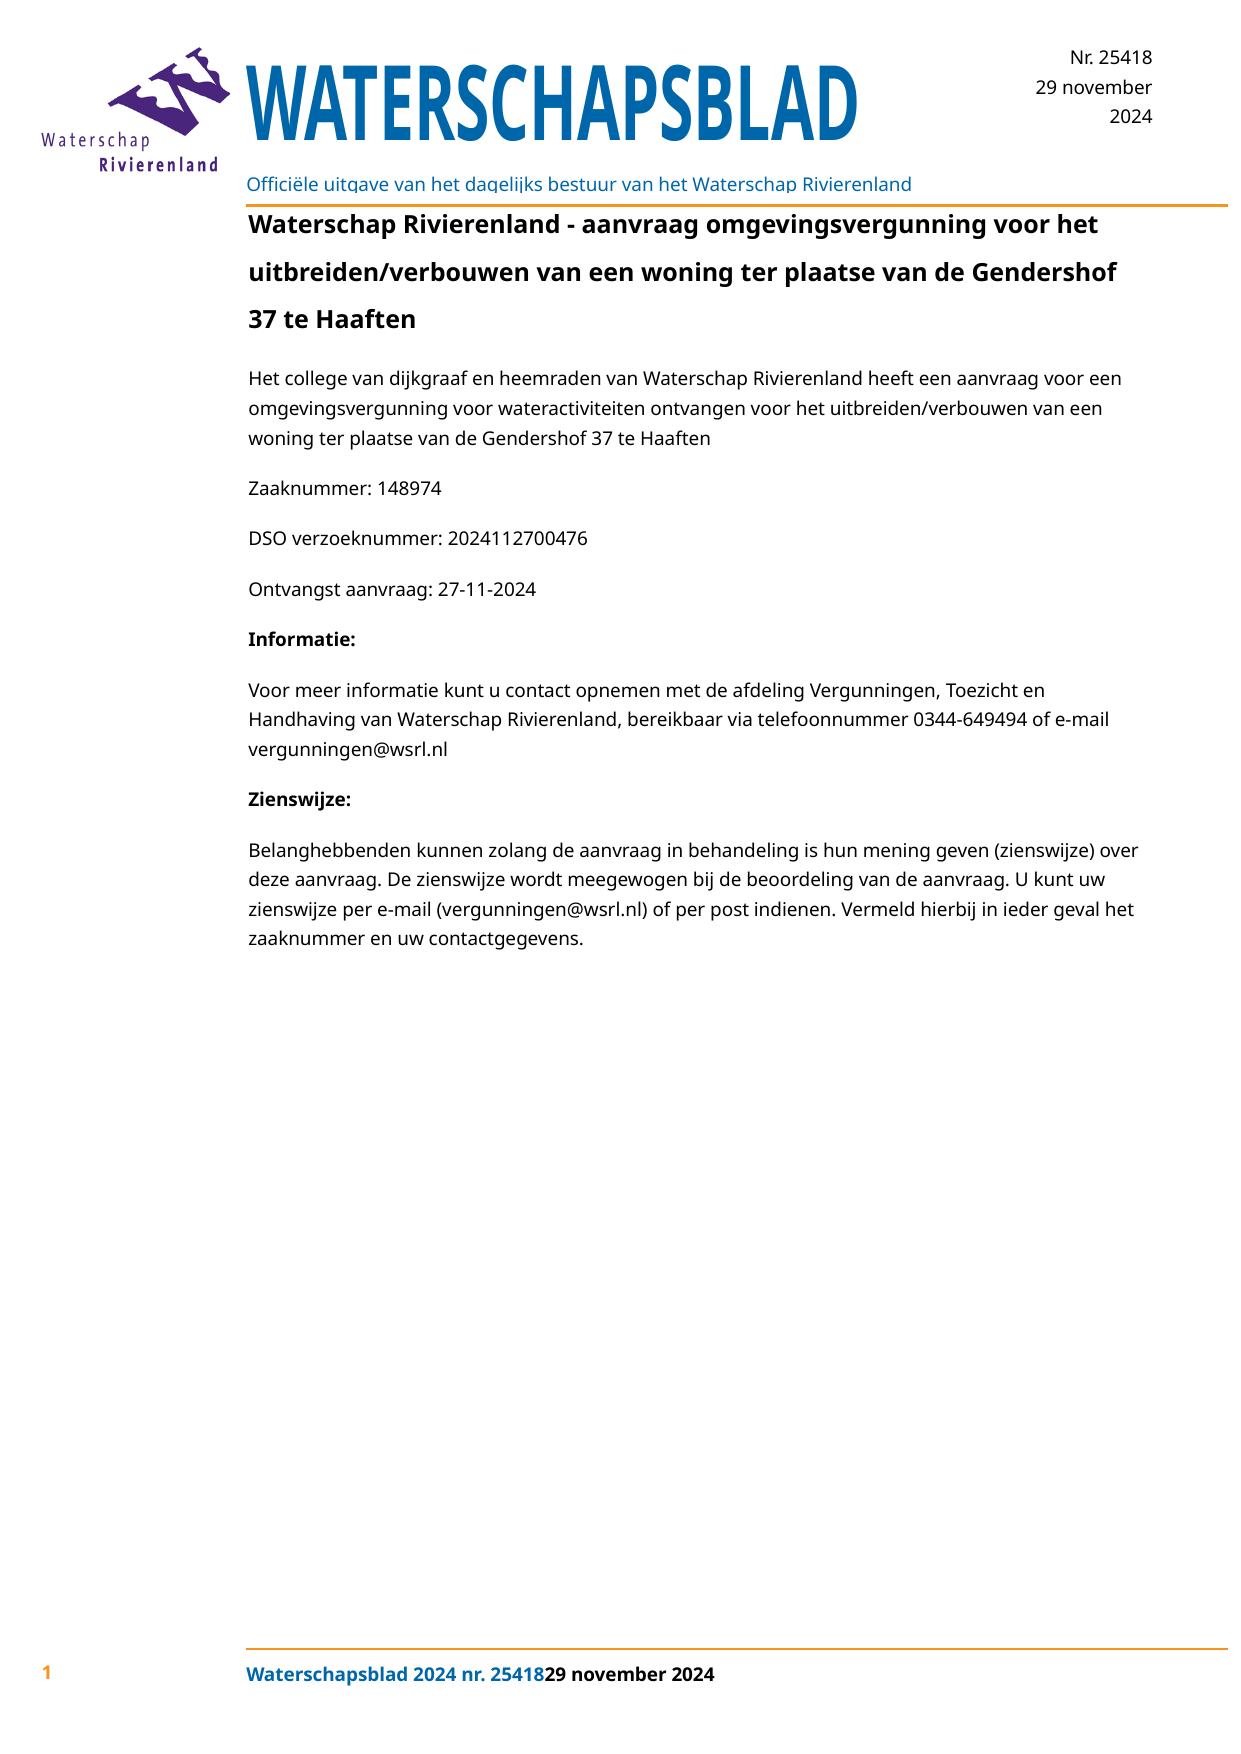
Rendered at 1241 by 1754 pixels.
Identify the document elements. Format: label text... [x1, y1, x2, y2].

text DSO verzoeknummer: 2024112700476 [248, 526, 1152, 551]
text Voor meer informatie kunt u contact opnemen met de afdeling Vergunningen, Toezicht en Handhaving van Waterschap Rivierenland, bereikbaar via telefoonnummer 0344-649494 of e-mail vergunningen@wsrl.nl [248, 677, 1152, 762]
text Het college van dijkgraaf en heemraden van Waterschap Rivierenland heeft een aanvraag voor een omgevingsvergunning voor wateractiviteiten ontvangen voor het uitbreiden/verbouwen van een woning ter plaatse van de Gendershof 37 te Haaften [248, 366, 1152, 450]
text Informatie: [248, 626, 1152, 652]
picture [41, 47, 231, 172]
text Ontvangst aanvraag: 27-11-2024 [248, 576, 1152, 602]
text Zaaknummer: 148974 [248, 475, 1152, 501]
text Belanghebbenden kunnen zolang de aanvraag in behandeling is hun mening geven (zienswijze) over deze aanvraag. De zienswijze wordt meegewogen bij de beoordeling van de aanvraag. U kunt uw zienswijze per e-mail (vergunningen@wsrl.nl) of per post indienen. Vermeld hierbij in ieder geval het zaaknummer en uw contactgegevens. [248, 837, 1152, 951]
text Waterschap Rivierenland - aanvraag omgevingsvergunning voor het uitbreiden/verbouwen van een woning ter plaatse van de Gendershof 37 te Haaften [248, 207, 1152, 336]
text Zienswijze: [248, 786, 1152, 812]
